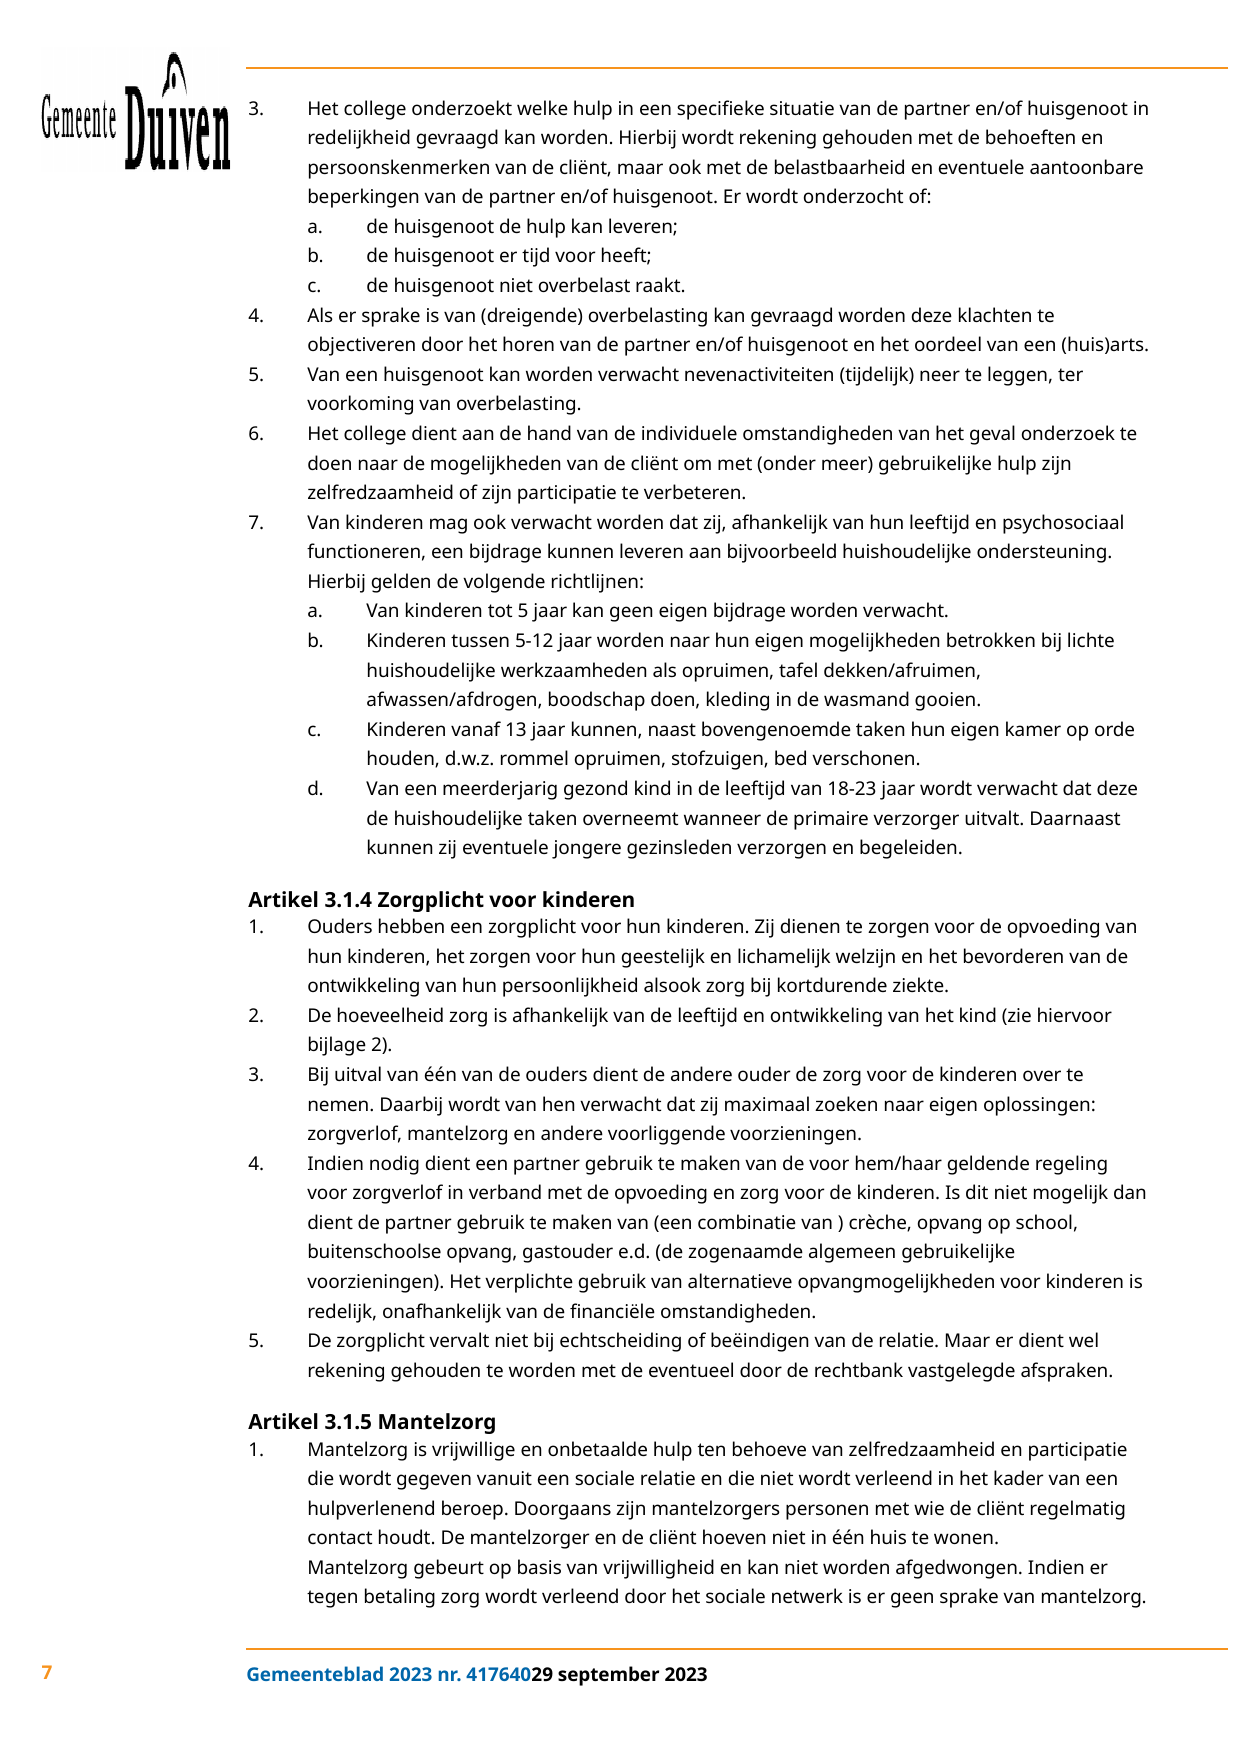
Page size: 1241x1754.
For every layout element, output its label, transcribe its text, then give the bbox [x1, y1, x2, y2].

list Van kinderen mag ook verwacht worden dat zij, afhankelijk van hun leeftijd en psychosociaal functioneren, een bijdrage kunnen leveren aan bijvoorbeeld huishoudelijke ondersteuning. Hierbij gelden de volgende richtlijnen: [248, 509, 1152, 594]
list De zorgplicht vervalt niet bij echtscheiding of beëindigen van de relatie. Maar er dient wel rekening gehouden te worden met de eventueel door de rechtbank vastgelegde afspraken. [248, 1327, 1152, 1383]
list Indien nodig dient een partner gebruik te maken van de voor hem/haar geldende regeling voor zorgverlof in verband met de opvoeding en zorg voor de kinderen. Is dit niet mogelijk dan dient de partner gebruik te maken van (een combinatie van ) crèche, opvang op school, buitenschoolse opvang, gastouder e.d. (de zogenaamde algemeen gebruikelijke voorzieningen). Het verplichte gebruik van alternatieve opvangmogelijkheden voor kinderen is redelijk, onafhankelijk van de financiële omstandigheden. [248, 1150, 1152, 1323]
list De hoeveelheid zorg is afhankelijk van de leeftijd en ontwikkeling van het kind (zie hiervoor bijlage 2). [248, 1002, 1152, 1057]
list Bij uitval van één van de ouders dient de andere ouder de zorg voor de kinderen over te nemen. Daarbij wordt van hen verwacht dat zij maximaal zoeken naar eigen oplossingen: zorgverlof, mantelzorg en andere voorliggende voorzieningen. [248, 1061, 1152, 1146]
picture [41, 47, 231, 172]
list Kinderen tussen 5-12 jaar worden naar hun eigen mogelijkheden betrokken bij lichte huishoudelijke werkzaamheden als opruimen, tafel dekken/afruimen, afwassen/afdrogen, boodschap doen, kleding in de wasmand gooien. [307, 627, 1152, 712]
list Van een huisgenoot kan worden verwacht nevenactiviteiten (tijdelijk) neer te leggen, ter voorkoming van overbelasting. [248, 361, 1152, 416]
list de huisgenoot er tijd voor heeft; [307, 243, 1152, 268]
list Ouders hebben een zorgplicht voor hun kinderen. Zij dienen te zorgen voor de opvoeding van hun kinderen, het zorgen voor hun geestelijk en lichamelijk welzijn en het bevorderen van de ontwikkeling van hun persoonlijkheid alsook zorg bij kortdurende ziekte. [248, 913, 1152, 998]
list Als er sprake is van (dreigende) overbelasting kan gevraagd worden deze klachten te objectiveren door het horen van de partner en/of huisgenoot en het oordeel van een (huis)arts. [248, 302, 1152, 357]
text Artikel 3.1.4 Zorgplicht voor kinderen [248, 885, 1152, 913]
list Mantelzorg is vrijwillige en onbetaalde hulp ten behoeve van zelfredzaamheid en participatie die wordt gegeven vanuit een sociale relatie en die niet wordt verleend in het kader van een hulpverlenend beroep. Doorgaans zijn mantelzorgers personen met wie de cliënt regelmatig contact houdt. De mantelzorger en de cliënt hoeven niet in één huis te wonen. [248, 1436, 1152, 1550]
list Het college onderzoekt welke hulp in een specifieke situatie van de partner en/of huisgenoot in redelijkheid gevraagd kan worden. Hierbij wordt rekening gehouden met de behoeften en persoonskenmerken van de cliënt, maar ook met de belastbaarheid en eventuele aantoonbare beperkingen van de partner en/of huisgenoot. Er wordt onderzocht of: [248, 95, 1152, 209]
list Het college dient aan de hand van de individuele omstandigheden van het geval onderzoek te doen naar de mogelijkheden van de cliënt om met (onder meer) gebruikelijke hulp zijn zelfredzaamheid of zijn participatie te verbeteren. [248, 420, 1152, 505]
list Mantelzorg gebeurt op basis van vrijwilligheid en kan niet worden afgedwongen. Indien er tegen betaling zorg wordt verleend door het sociale netwerk is er geen sprake van mantelzorg. [248, 1554, 1152, 1609]
list Van kinderen tot 5 jaar kan geen eigen bijdrage worden verwacht. [307, 598, 1152, 623]
list Kinderen vanaf 13 jaar kunnen, naast bovengenoemde taken hun eigen kamer op orde houden, d.w.z. rommel opruimen, stofzuigen, bed verschonen. [307, 716, 1152, 771]
list de huisgenoot de hulp kan leveren; [307, 213, 1152, 239]
list Van een meerderjarig gezond kind in de leeftijd van 18-23 jaar wordt verwacht dat deze de huishoudelijke taken overneemt wanneer de primaire verzorger uitvalt. Daarnaast kunnen zij eventuele jongere gezinsleden verzorgen en begeleiden. [307, 775, 1152, 860]
list de huisgenoot niet overbelast raakt. [307, 272, 1152, 298]
text Artikel 3.1.5 Mantelzorg [248, 1407, 1152, 1436]
